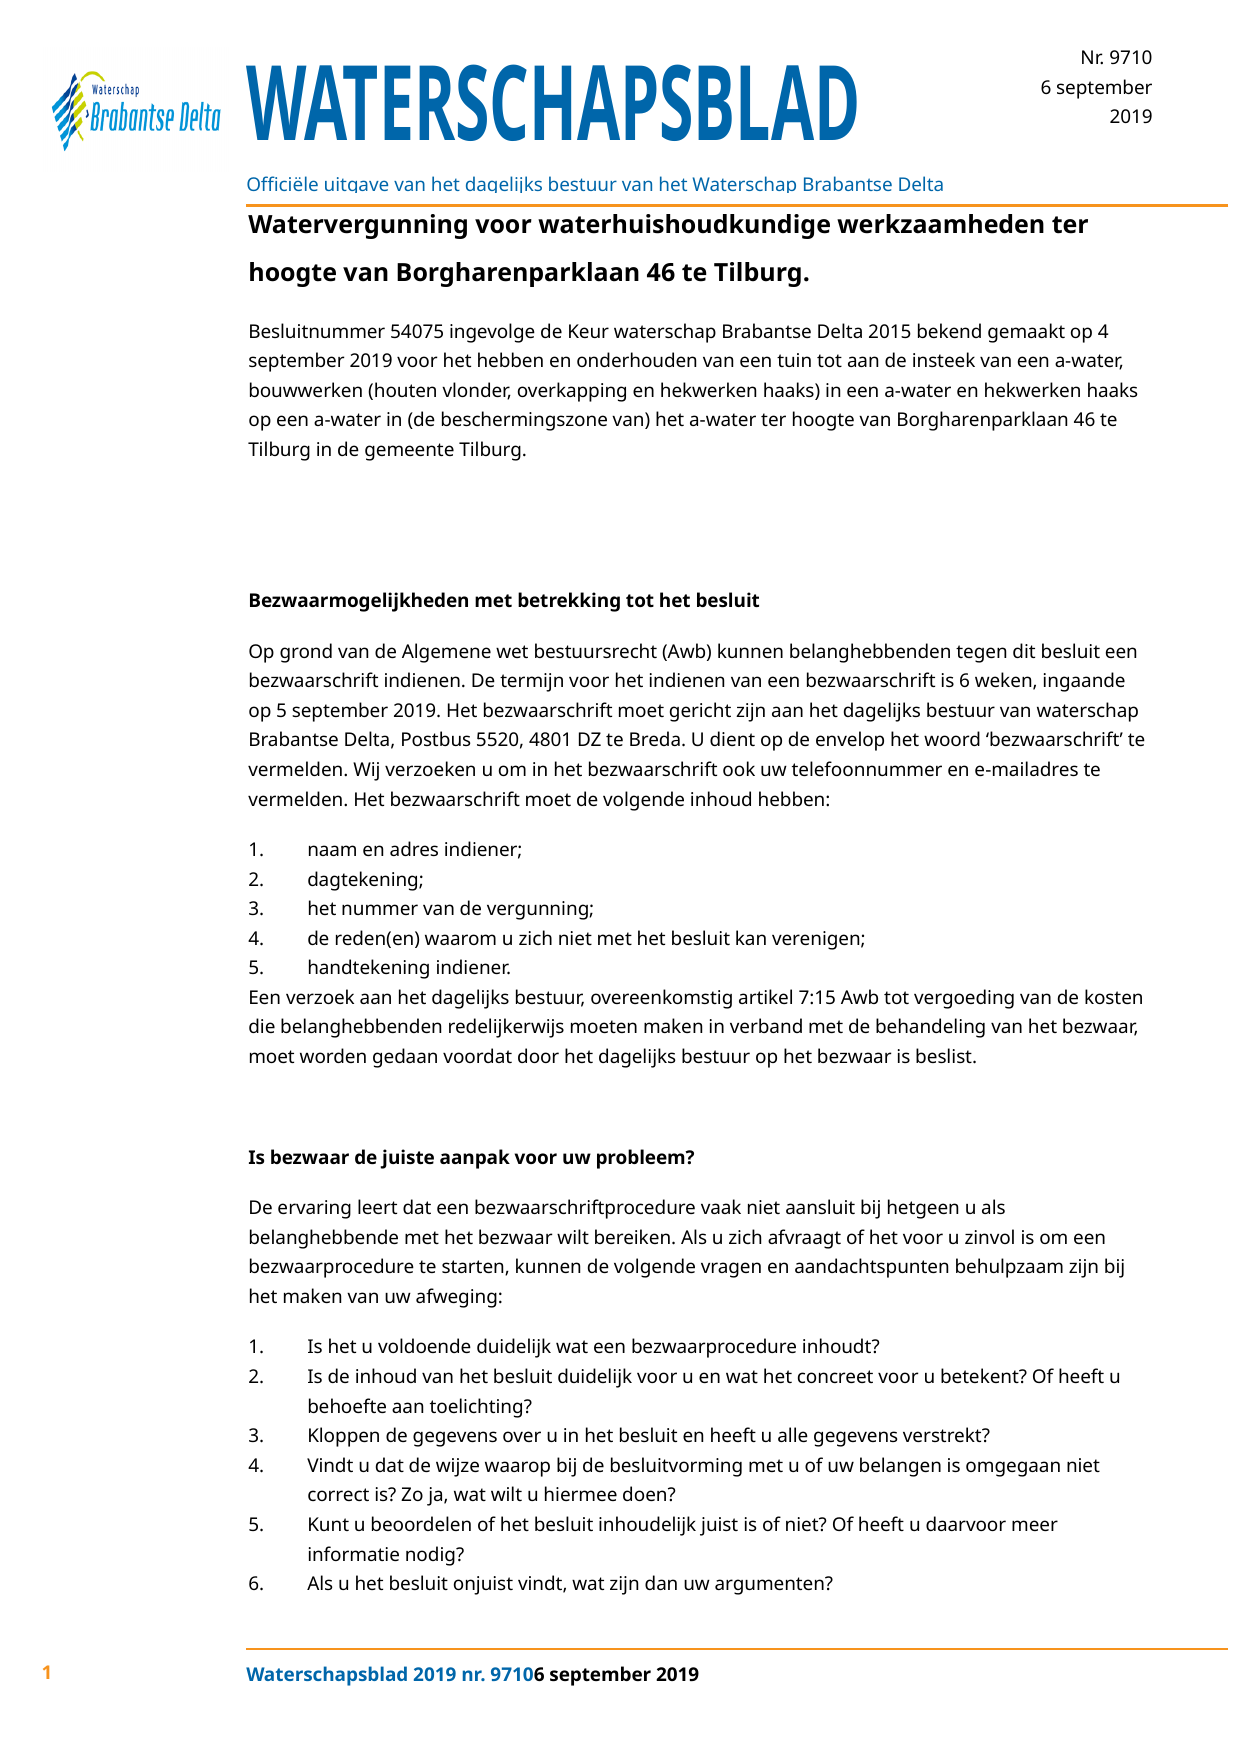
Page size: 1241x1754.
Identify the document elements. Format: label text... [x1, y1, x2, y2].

text Is bezwaar de juiste aanpak voor uw probleem? [248, 1144, 1152, 1170]
list Kunt u beoordelen of het besluit inhoudelijk juist is of niet? Of heeft u daarvoor meer informatie nodig? [248, 1511, 1152, 1567]
text De ervaring leert dat een bezwaarschriftprocedure vaak niet aansluit bij hetgeen u als belanghebbende met het bezwaar wilt bereiken. Als u zich afvraagt of het voor u zinvol is om een bezwaarprocedure te starten, kunnen de volgende vragen en aandachtspunten behulpzaam zijn bij het maken van uw afweging: [248, 1194, 1152, 1309]
text Op grond van de Algemene wet bestuursrecht (Awb) kunnen belanghebbenden tegen dit besluit een bezwaarschrift indienen. De termijn voor het indienen van een bezwaarschrift is 6 weken, ingaande op 5 september 2019. Het bezwaarschrift moet gericht zijn aan het dagelijks bestuur van waterschap Brabantse Delta, Postbus 5520, 4801 DZ te Breda. U dient op de envelop het woord ‘bezwaarschrift’ te vermelden. Wij verzoeken u om in het bezwaarschrift ook uw telefoonnummer en e‑mailadres te vermelden. Het bezwaarschrift moet de volgende inhoud hebben: [248, 638, 1152, 812]
text Watervergunning voor waterhuishoudkundige werkzaamheden ter hoogte van Borgharenparklaan 46 te Tilburg. [248, 207, 1152, 288]
list het nummer van de vergunning; [248, 895, 1152, 921]
list Is de inhoud van het besluit duidelijk voor u en wat het concreet voor u betekent? Of heeft u behoefte aan toelichting? [248, 1363, 1152, 1419]
text Bezwaarmogelijkheden met betrekking tot het besluit [248, 587, 1152, 613]
list Is het u voldoende duidelijk wat een bezwaarprocedure inhoudt? [248, 1334, 1152, 1359]
list naam en adres indiener; [248, 836, 1152, 862]
list handtekening indiener. [248, 954, 1152, 980]
picture [41, 47, 231, 172]
list Als u het besluit onjuist vindt, wat zijn dan uw argumenten? [248, 1570, 1152, 1596]
text Besluitnummer 54075 ingevolge de Keur waterschap Brabantse Delta 2015 bekend gemaakt op 4 september 2019 voor het hebben en onderhouden van een tuin tot aan de insteek van een a-water, bouwwerken (houten vlonder, overkapping en hekwerken haaks) in een a-water en hekwerken haaks op een a-water in (de beschermingszone van) het a-water ter hoogte van Borgharenparklaan 46 te Tilburg in de gemeente Tilburg. [248, 318, 1152, 462]
list Kloppen de gegevens over u in het besluit en heeft u alle gegevens verstrekt? [248, 1422, 1152, 1448]
list de reden(en) waarom u zich niet met het besluit kan verenigen; [248, 925, 1152, 951]
list Vindt u dat de wijze waarop bij de besluitvorming met u of uw belangen is omgegaan niet correct is? Zo ja, wat wilt u hiermee doen? [248, 1452, 1152, 1507]
text Een verzoek aan het dagelijks bestuur, overeenkomstig artikel 7:15 Awb tot vergoeding van de kosten die belanghebbenden redelijkerwijs moeten maken in verband met de behandeling van het bezwaar, moet worden gedaan voordat door het dagelijks bestuur op het bezwaar is beslist. [248, 984, 1152, 1069]
list dagtekening; [248, 866, 1152, 892]
